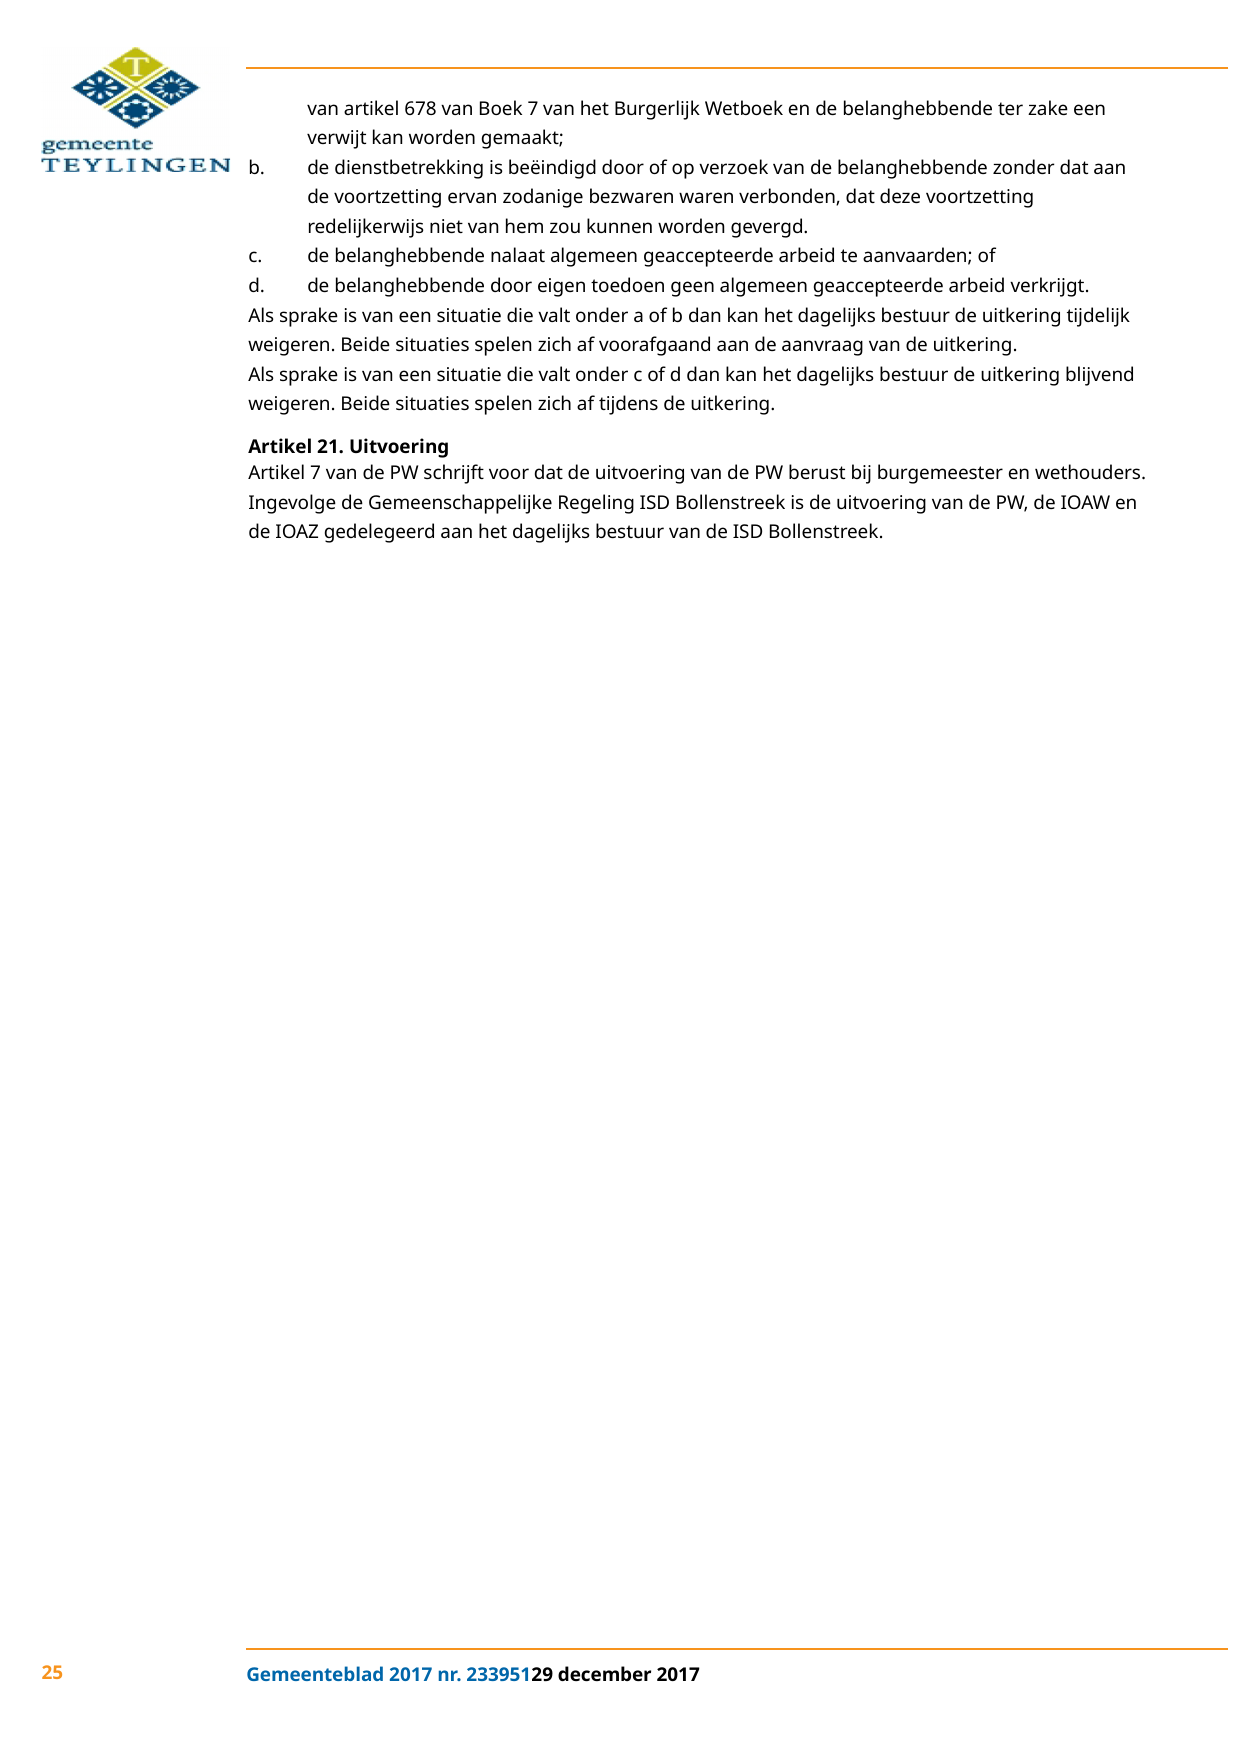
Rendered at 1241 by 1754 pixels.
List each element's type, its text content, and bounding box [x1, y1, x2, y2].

text Artikel 21. Uitvoering [248, 434, 1152, 459]
list de belanghebbende door eigen toedoen geen algemeen geaccepteerde arbeid verkrijgt. [248, 272, 1152, 298]
text Als sprake is van een situatie die valt onder c of d dan kan het dagelijks bestuur de uitkering blijvend weigeren. Beide situaties spelen zich af tijdens de uitkering. [248, 361, 1152, 416]
list de belanghebbende nalaat algemeen geaccepteerde arbeid te aanvaarden; of [248, 243, 1152, 268]
picture [41, 47, 231, 172]
list van artikel 678 van Boek 7 van het Burgerlijk Wetboek en de belanghebbende ter zake een verwijt kan worden gemaakt; [248, 95, 1152, 150]
text Als sprake is van een situatie die valt onder a of b dan kan het dagelijks bestuur de uitkering tijdelijk weigeren. Beide situaties spelen zich af voorafgaand aan de aanvraag van de uitkering. [248, 302, 1152, 357]
list de dienstbetrekking is beëindigd door of op verzoek van de belanghebbende zonder dat aan de voortzetting ervan zodanige bezwaren waren verbonden, dat deze voortzetting redelijkerwijs niet van hem zou kunnen worden gevergd. [248, 154, 1152, 239]
text Artikel 7 van de PW schrijft voor dat de uitvoering van de PW berust bij burgemeester en wethouders. Ingevolge de Gemeenschappelijke Regeling ISD Bollenstreek is de uitvoering van de PW, de IOAW en de IOAZ gedelegeerd aan het dagelijks bestuur van de ISD Bollenstreek. [248, 459, 1152, 544]
